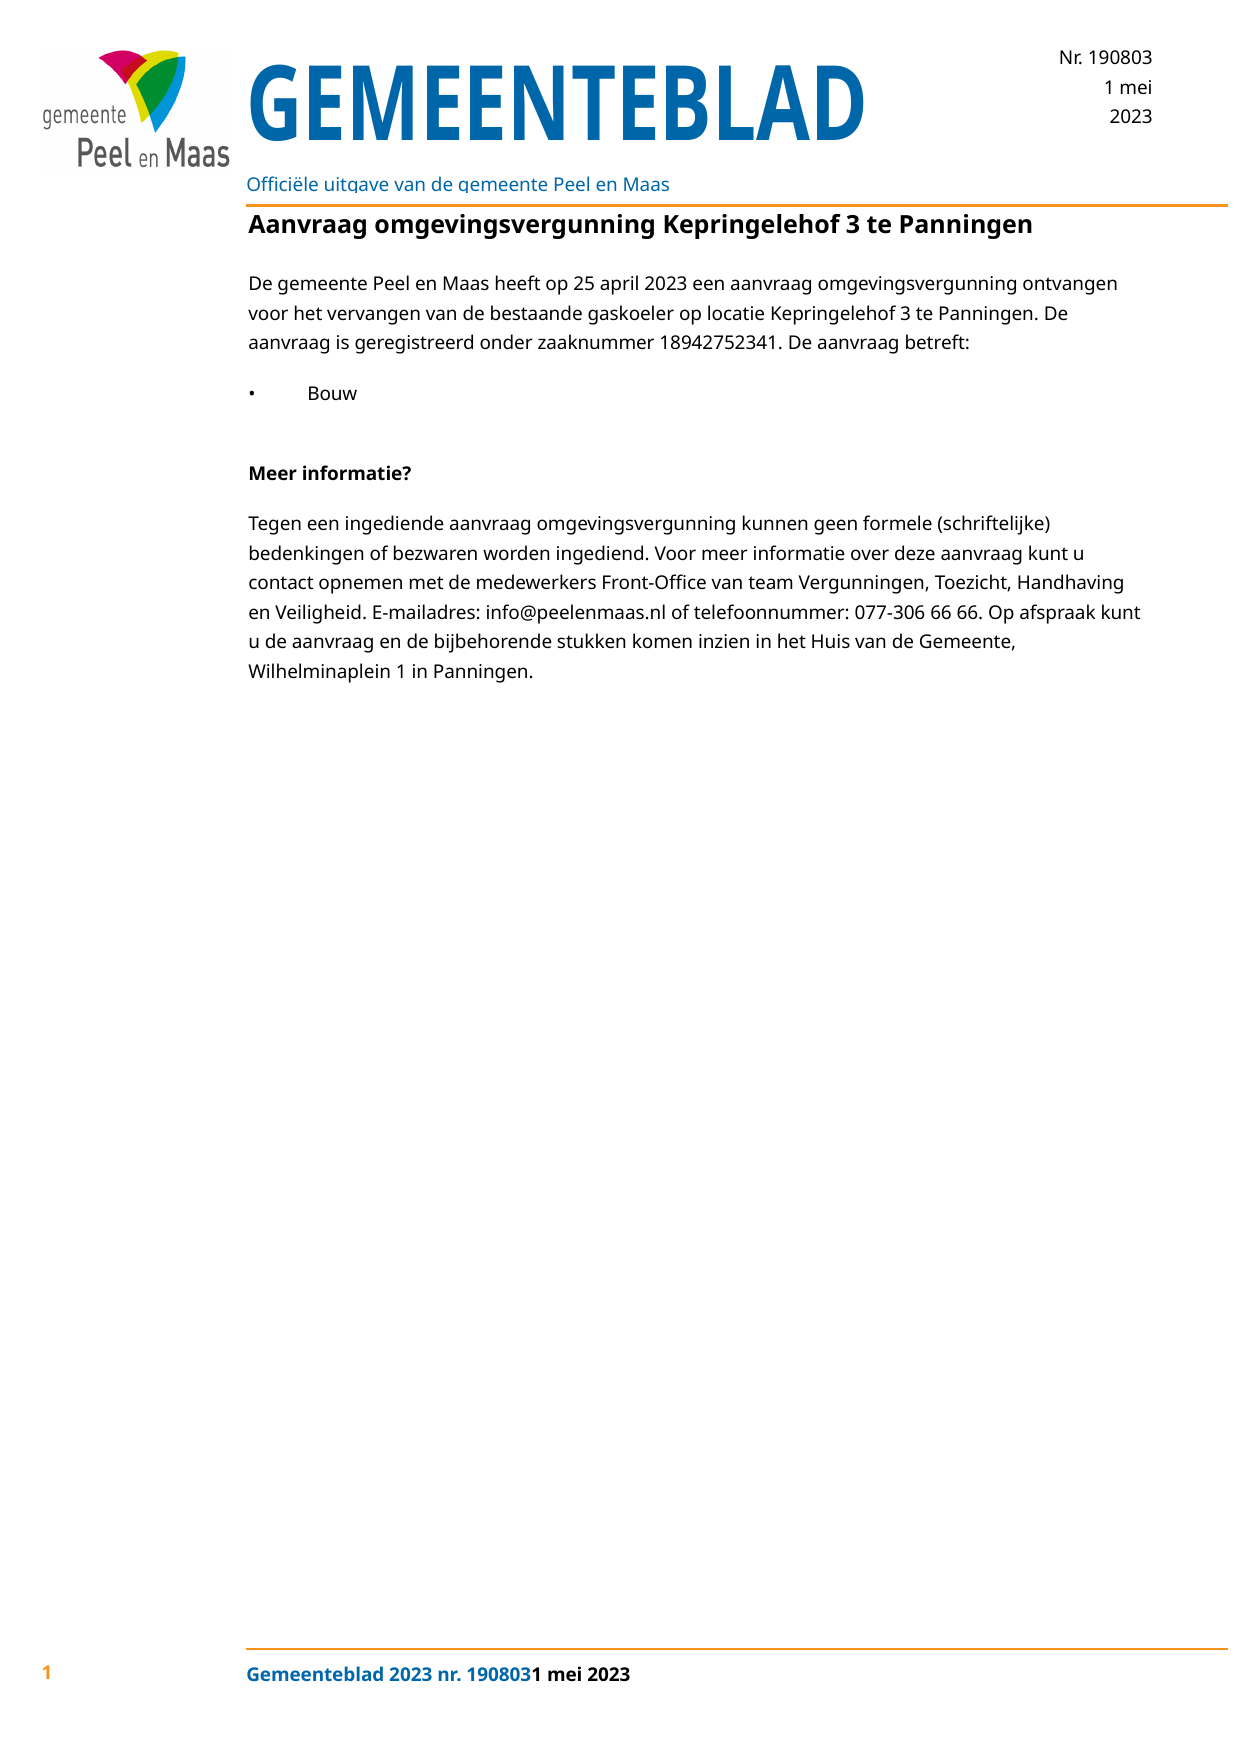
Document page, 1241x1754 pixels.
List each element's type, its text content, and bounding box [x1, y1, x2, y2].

text Meer informatie? [248, 460, 1152, 486]
text Aanvraag omgevingsvergunning Kepringelehof 3 te Panningen [248, 207, 1152, 241]
list Bouw [248, 380, 1152, 406]
text De gemeente Peel en Maas heeft op 25 april 2023 een aanvraag omgevingsvergunning ontvangen voor het vervangen van de bestaande gaskoeler op locatie Kepringelehof 3 te Panningen. De aanvraag is geregistreerd onder zaaknummer 18942752341. De aanvraag betreft: [248, 270, 1152, 355]
text Tegen een ingediende aanvraag omgevingsvergunning kunnen geen formele (schriftelijke) bedenkingen of bezwaren worden ingediend. Voor meer informatie over deze aanvraag kunt u contact opnemen met de medewerkers Front-Office van team Vergunningen, Toezicht, Handhaving en Veiligheid. E-mailadres: info@peelenmaas.nl of telefoonnummer: 077-306 66 66. Op afspraak kunt u de aanvraag en de bijbehorende stukken komen inzien in het Huis van de Gemeente, Wilhelminaplein 1 in Panningen. [248, 510, 1152, 684]
picture [41, 47, 231, 172]
